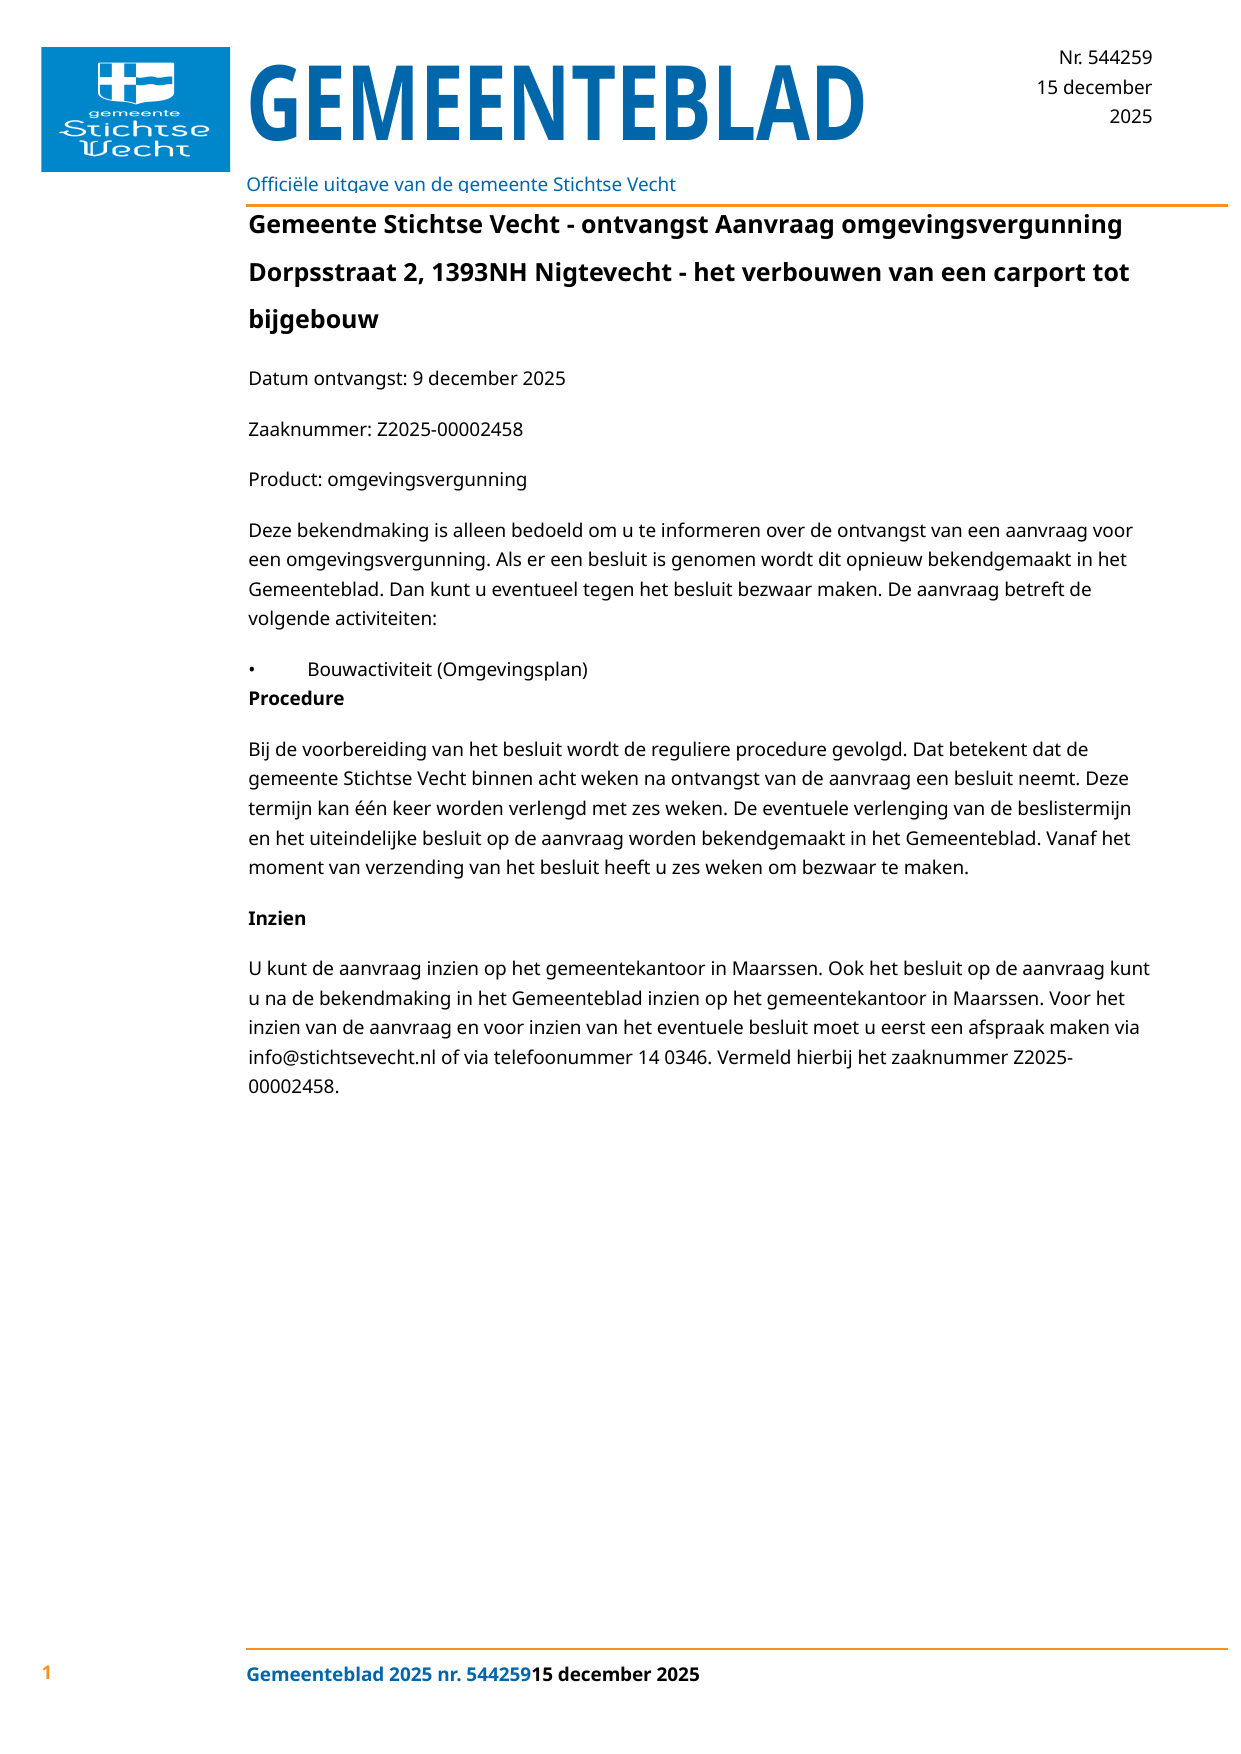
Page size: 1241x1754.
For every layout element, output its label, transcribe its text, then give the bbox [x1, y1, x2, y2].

text Inzien [248, 905, 1152, 930]
text Zaaknummer: Z2025-00002458 [248, 416, 1152, 442]
text Datum ontvangst: 9 december 2025 [248, 366, 1152, 391]
text Product: omgevingsvergunning [248, 466, 1152, 492]
picture [137, 63, 174, 103]
picture [99, 63, 135, 101]
text U kunt de aanvraag inzien op het gemeentekantoor in Maarssen. Ook het besluit op de aanvraag kunt u na de bekendmaking in het Gemeenteblad inzien op het gemeentekantoor in Maarssen. Voor het inzien van de aanvraag en voor inzien van het eventuele besluit moet u eerst een afspraak maken via info@stichtsevecht.nl of via telefoonummer 14 0346. Vermeld hierbij het zaaknummer Z2025-00002458. [248, 955, 1152, 1099]
text Bij de voorbereiding van het besluit wordt de reguliere procedure gevolgd. Dat betekent dat de gemeente Stichtse Vecht binnen acht weken na ontvangst van de aanvraag een besluit neemt. Deze termijn kan één keer worden verlengd met zes weken. De eventuele verlenging van de beslistermijn en het uiteindelijke besluit op de aanvraag worden bekendgemaakt in het Gemeenteblad. Vanaf het moment van verzending van het besluit heeft u zes weken om bezwaar te maken. [248, 736, 1152, 880]
list Bouwactiviteit (Omgevingsplan) [248, 656, 1152, 682]
text Gemeente Stichtse Vecht - ontvangst Aanvraag omgevingsvergunning Dorpsstraat 2, 1393NH Nigtevecht - het verbouwen van een carport tot bijgebouw [248, 207, 1152, 336]
text Procedure [248, 686, 1152, 711]
text Deze bekendmaking is alleen bedoeld om u te informeren over de ontvangst van een aanvraag voor een omgevingsvergunning. Als er een besluit is genomen wordt dit opnieuw bekendgemaakt in het Gemeenteblad. Dan kunt u eventueel tegen het besluit bezwaar maken. De aanvraag betreft de volgende activiteiten: [248, 517, 1152, 631]
